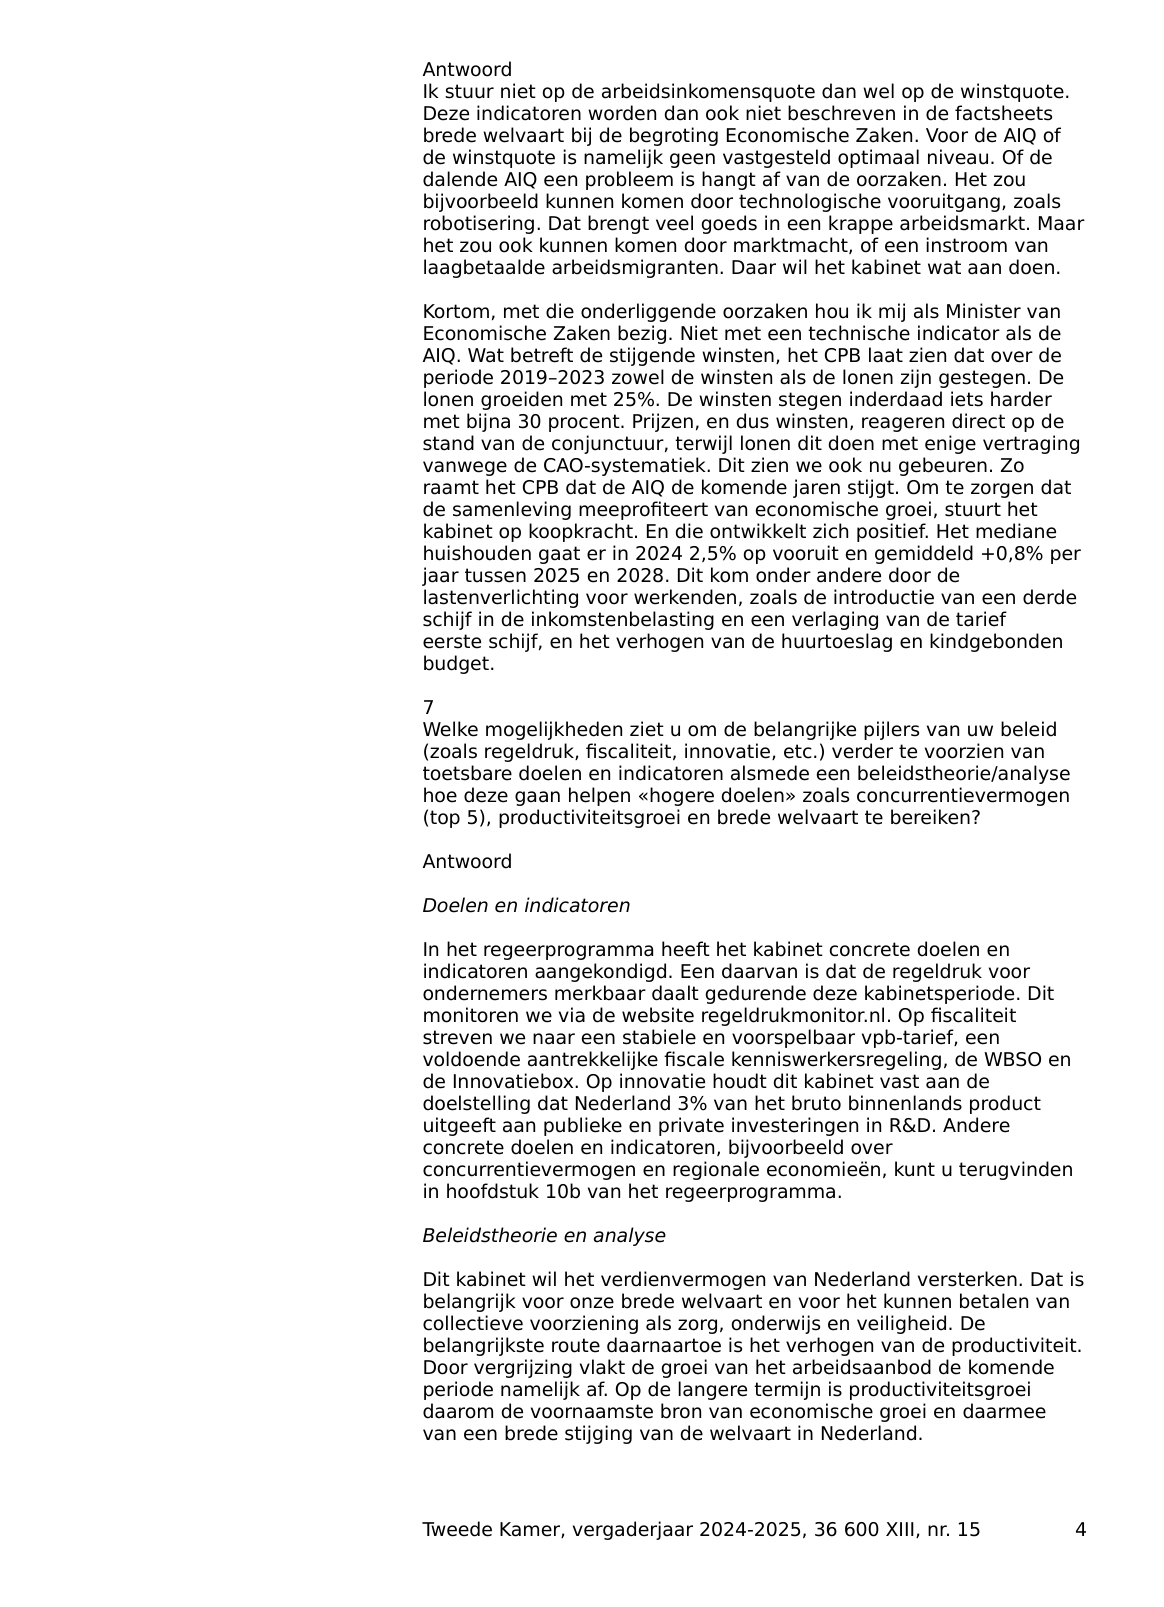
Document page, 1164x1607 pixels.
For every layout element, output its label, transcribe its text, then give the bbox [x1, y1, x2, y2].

text Ik stuur niet op de arbeidsinkomensquote dan wel op de winstquote. Deze indicatoren worden dan ook niet beschreven in de factsheets brede welvaart bij de begroting Economische Zaken. Voor de AIQ of de winstquote is namelijk geen vastgesteld optimaal niveau. Of de dalende AIQ een probleem is hangt af van de oorzaken. Het zou bijvoorbeeld kunnen komen door technologische vooruitgang, zoals robotisering. Dat brengt veel goeds in een krappe arbeidsmarkt. Maar het zou ook kunnen komen door marktmacht, of een instroom van laagbetaalde arbeidsmigranten. Daar wil het kabinet wat aan doen. [422, 81, 1087, 279]
text Antwoord [422, 851, 1087, 873]
text Antwoord [422, 59, 1087, 81]
text Welke mogelijkheden ziet u om de belangrijke pijlers van uw beleid (zoals regeldruk, fiscaliteit, innovatie, etc.) verder te voorzien van toetsbare doelen en indicatoren alsmede een beleidstheorie/analyse hoe deze gaan helpen «hogere doelen» zoals concurrentievermogen (top 5), productiviteitsgroei en brede welvaart te bereiken? [422, 719, 1087, 829]
text Kortom, met die onderliggende oorzaken hou ik mij als Minister van Economische Zaken bezig. Niet met een technische indicator als de AIQ. Wat betreft de stijgende winsten, het CPB laat zien dat over de periode 2019–2023 zowel de winsten als de lonen zijn gestegen. De lonen groeiden met 25%. De winsten stegen inderdaad iets harder met bijna 30 procent. Prijzen, en dus winsten, reageren direct op de stand van de conjunctuur, terwijl lonen dit doen met enige vertraging vanwege de CAO-systematiek. Dit zien we ook nu gebeuren. Zo raamt het CPB dat de AIQ de komende jaren stijgt. Om te zorgen dat de samenleving meeprofiteert van economische groei, stuurt het kabinet op koopkracht. En die ontwikkelt zich positief. Het mediane huishouden gaat er in 2024 2,5% op vooruit en gemiddeld +0,8% per jaar tussen 2025 en 2028. Dit kom onder andere door de lastenverlichting voor werkenden, zoals de introductie van een derde schijf in de inkomstenbelasting en een verlaging van de tarief eerste schijf, en het verhogen van de huurtoeslag en kindgebonden budget. [422, 301, 1087, 675]
text Dit kabinet wil het verdienvermogen van Nederland versterken. Dat is belangrijk voor onze brede welvaart en voor het kunnen betalen van collectieve voorziening als zorg, onderwijs en veiligheid. De belangrijkste route daarnaartoe is het verhogen van de productiviteit. Door vergrijzing vlakt de groei van het arbeidsaanbod de komende periode namelijk af. Op de langere termijn is productiviteitsgroei daarom de voornaamste bron van economische groei en daarmee van een brede stijging van de welvaart in Nederland. [422, 1269, 1087, 1445]
subtitle Beleidstheorie en analyse [422, 1225, 1087, 1247]
text In het regeerprogramma heeft het kabinet concrete doelen en indicatoren aangekondigd. Een daarvan is dat de regeldruk voor ondernemers merkbaar daalt gedurende deze kabinetsperiode. Dit monitoren we via de website regeldrukmonitor.nl. Op fiscaliteit streven we naar een stabiele en voorspelbaar vpb-tarief, een voldoende aantrekkelijke fiscale kenniswerkersregeling, de WBSO en de Innovatiebox. Op innovatie houdt dit kabinet vast aan de doelstelling dat Nederland 3% van het bruto binnenlands product uitgeeft aan publieke en private investeringen in R&D. Andere concrete doelen en indicatoren, bijvoorbeeld over concurrentievermogen en regionale economieën, kunt u terugvinden in hoofdstuk 10b van het regeerprogramma. [422, 939, 1087, 1203]
subtitle Doelen en indicatoren [422, 895, 1087, 917]
text 7 [422, 697, 1087, 719]
